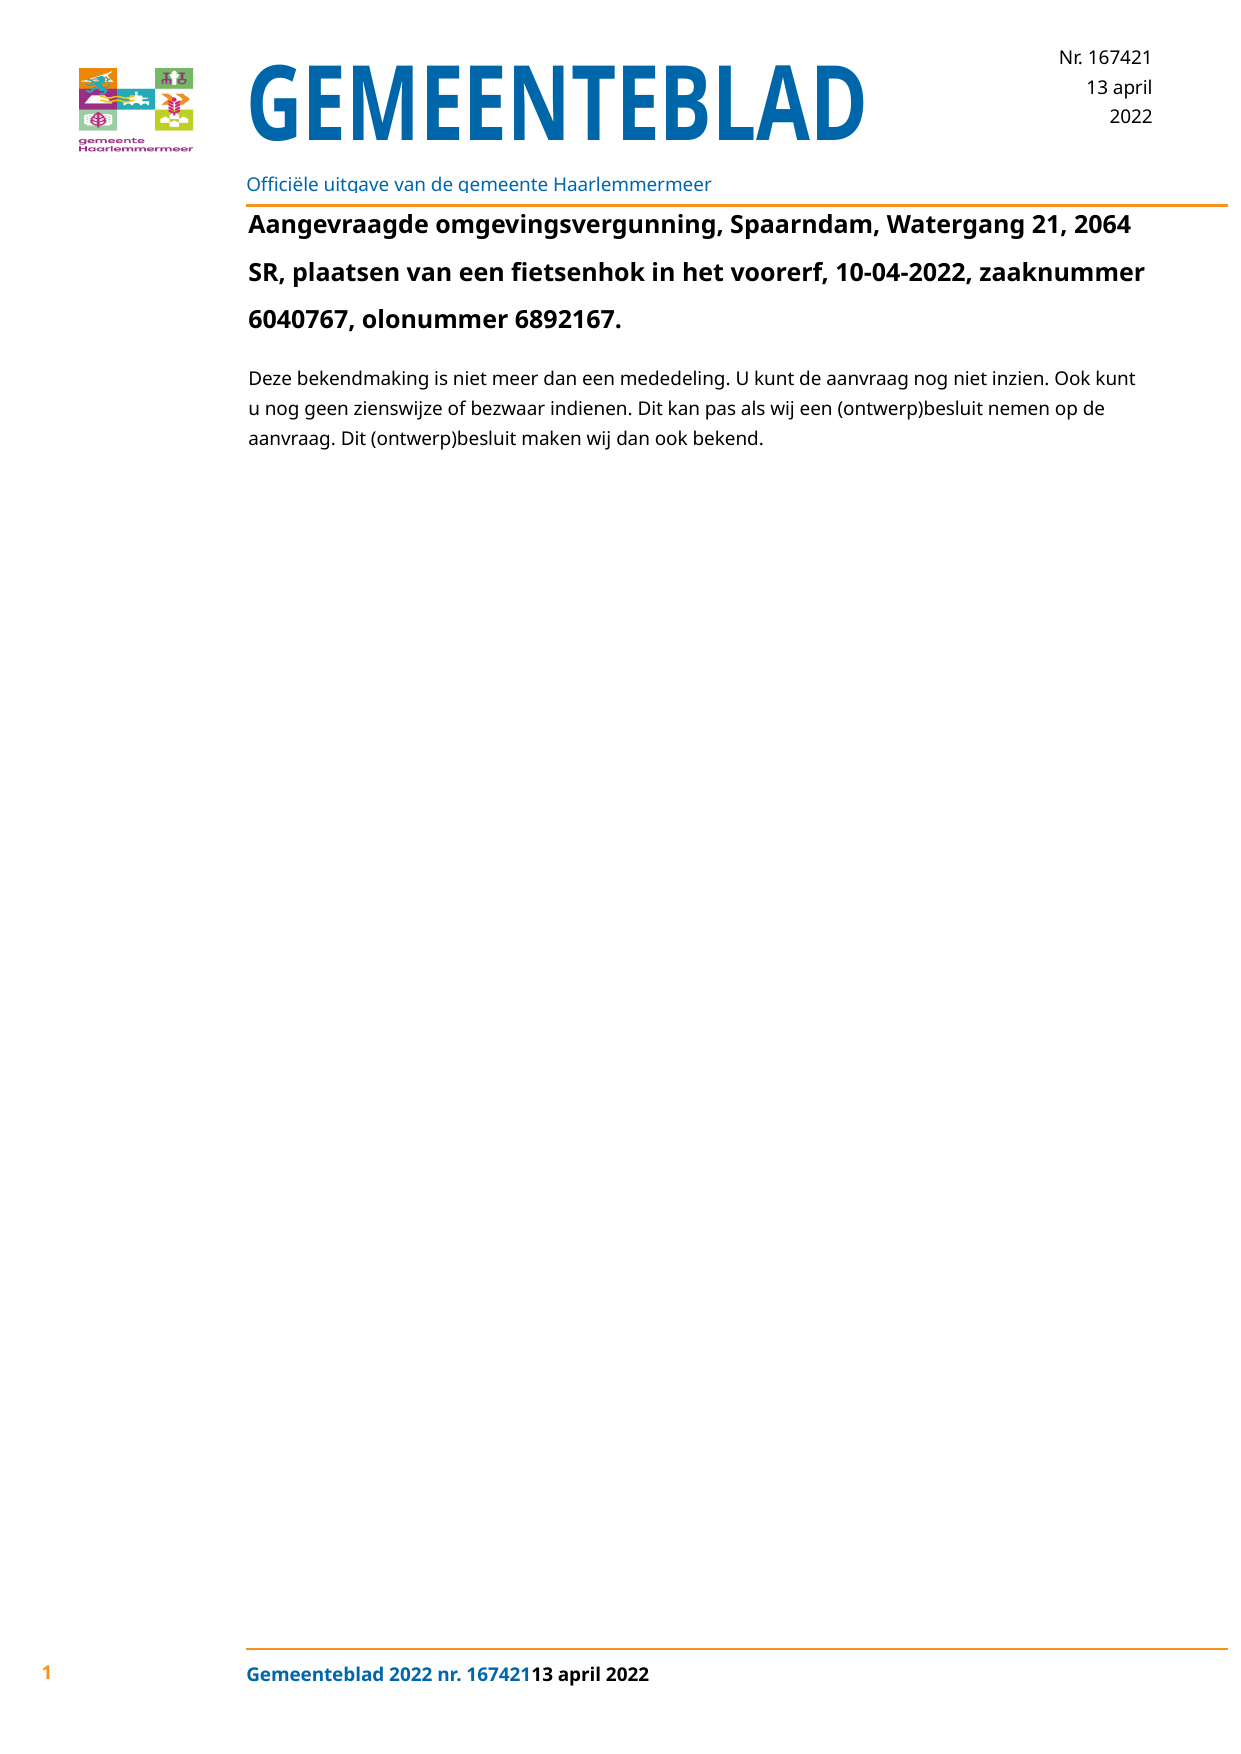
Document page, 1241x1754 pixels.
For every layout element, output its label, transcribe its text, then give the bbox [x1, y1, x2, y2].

text Deze bekendmaking is niet meer dan een mededeling. U kunt de aanvraag nog niet inzien. Ook kunt u nog geen zienswijze of bezwaar indienen. Dit kan pas als wij een (ontwerp)besluit nemen op de aanvraag. Dit (ontwerp)besluit maken wij dan ook bekend. [248, 366, 1152, 450]
text Aangevraagde omgevingsvergunning, Spaarndam, Watergang 21, 2064 SR, plaatsen van een fietsenhok in het voorerf, 10-04-2022, zaaknummer 6040767, olonummer 6892167. [248, 207, 1152, 336]
picture [41, 47, 231, 172]
